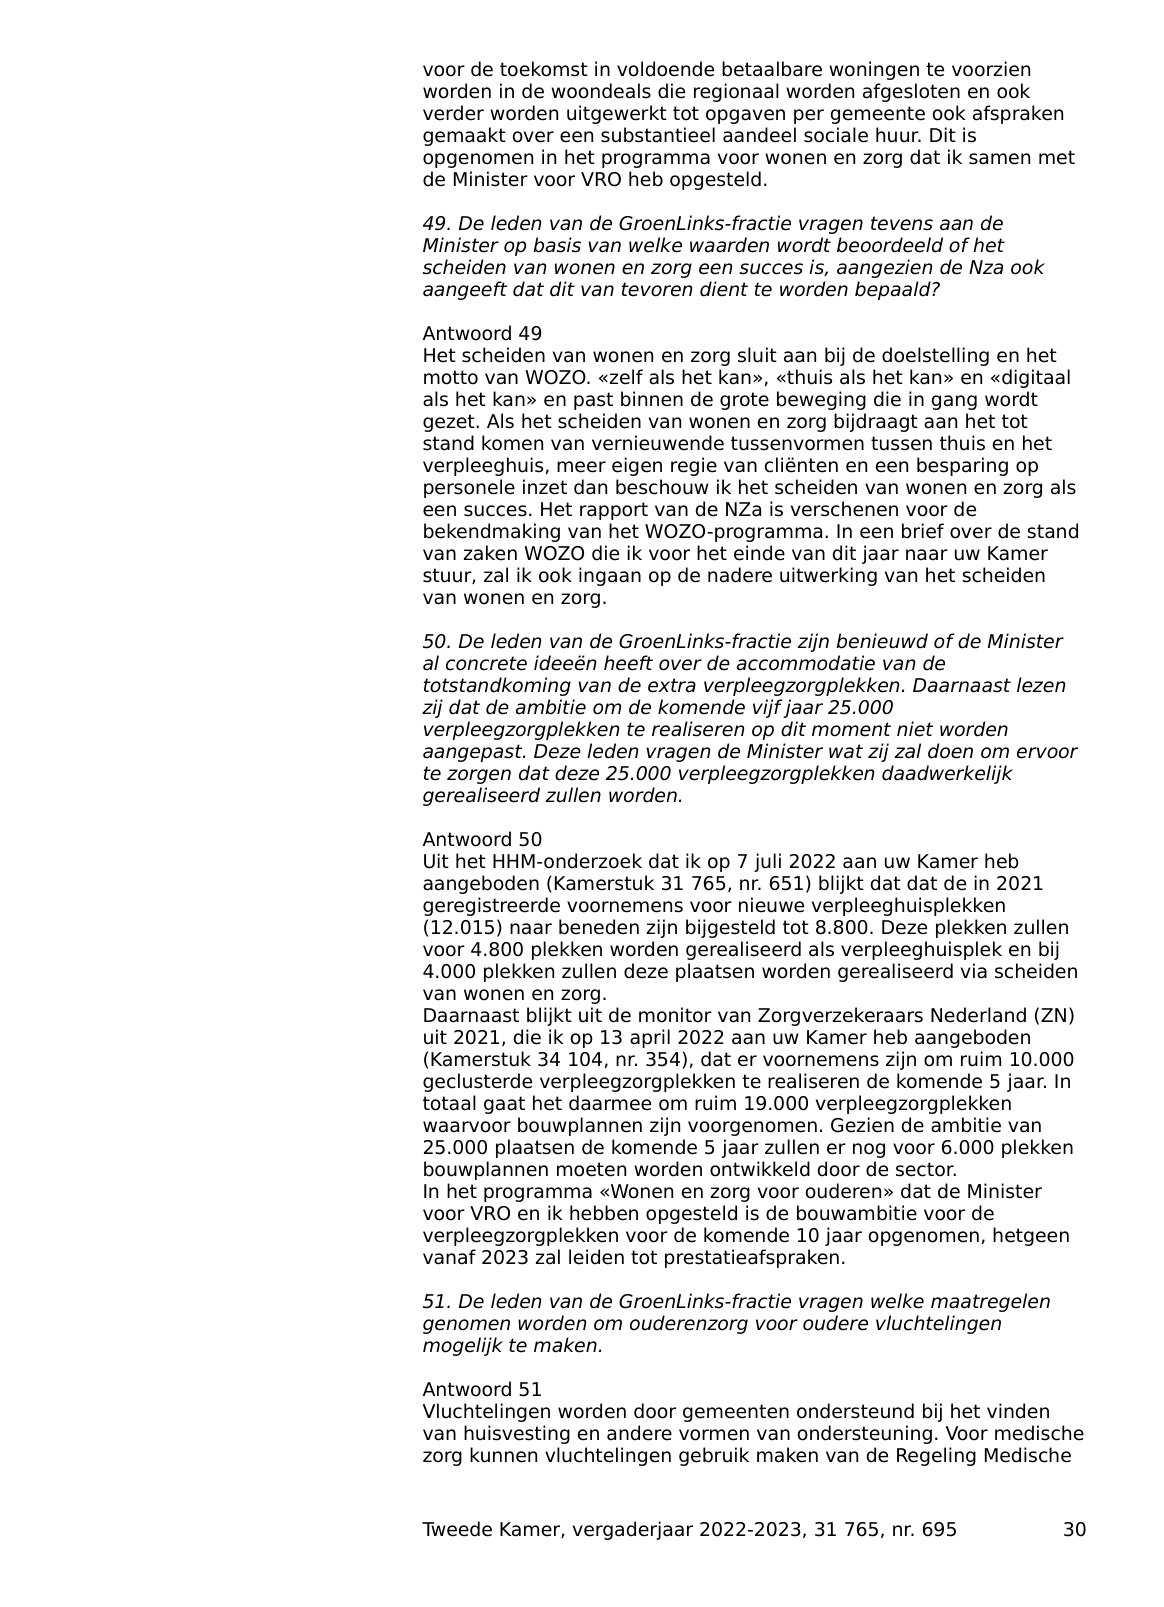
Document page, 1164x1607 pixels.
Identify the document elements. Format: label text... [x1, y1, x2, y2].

text voor de toekomst in voldoende betaalbare woningen te voorzien worden in de woondeals die regionaal worden afgesloten en ook verder worden uitgewerkt tot opgaven per gemeente ook afspraken gemaakt over een substantieel aandeel sociale huur. Dit is opgenomen in het programma voor wonen en zorg dat ik samen met de Minister voor VRO heb opgesteld. [422, 59, 1087, 191]
text Antwoord 49 [422, 323, 1087, 345]
text 49. De leden van de GroenLinks-fractie vragen tevens aan de Minister op basis van welke waarden wordt beoordeeld of het scheiden van wonen en zorg een succes is, aangezien de Nza ook aangeeft dat dit van tevoren dient te worden bepaald? [422, 213, 1087, 301]
text Het scheiden van wonen en zorg sluit aan bij de doelstelling en het motto van WOZO. «zelf als het kan», «thuis als het kan» en «digitaal als het kan» en past binnen de grote beweging die in gang wordt gezet. Als het scheiden van wonen en zorg bijdraagt aan het tot stand komen van vernieuwende tussenvormen tussen thuis en het verpleeghuis, meer eigen regie van cliënten en een besparing op personele inzet dan beschouw ik het scheiden van wonen en zorg als een succes. Het rapport van de NZa is verschenen voor de bekendmaking van het WOZO-programma. In een brief over de stand van zaken WOZO die ik voor het einde van dit jaar naar uw Kamer stuur, zal ik ook ingaan op de nadere uitwerking van het scheiden van wonen en zorg. [422, 345, 1087, 609]
text 51. De leden van de GroenLinks-fractie vragen welke maatregelen genomen worden om ouderenzorg voor oudere vluchtelingen mogelijk te maken. [422, 1291, 1087, 1357]
text Antwoord 51 [422, 1379, 1087, 1401]
text In het programma «Wonen en zorg voor ouderen» dat de Minister voor VRO en ik hebben opgesteld is de bouwambitie voor de verpleegzorgplekken voor de komende 10 jaar opgenomen, hetgeen vanaf 2023 zal leiden tot prestatieafspraken. [422, 1181, 1087, 1269]
text Vluchtelingen worden door gemeenten ondersteund bij het vinden van huisvesting en andere vormen van ondersteuning. Voor medische zorg kunnen vluchtelingen gebruik maken van de Regeling Medische [422, 1401, 1087, 1467]
text Uit het HHM-onderzoek dat ik op 7 juli 2022 aan uw Kamer heb aangeboden (Kamerstuk 31 765, nr. 651) blijkt dat dat de in 2021 geregistreerde voornemens voor nieuwe verpleeghuisplekken (12.015) naar beneden zijn bijgesteld tot 8.800. Deze plekken zullen voor 4.800 plekken worden gerealiseerd als verpleeghuisplek en bij 4.000 plekken zullen deze plaatsen worden gerealiseerd via scheiden van wonen en zorg. [422, 851, 1087, 1005]
text Antwoord 50 [422, 829, 1087, 851]
text Daarnaast blijkt uit de monitor van Zorgverzekeraars Nederland (ZN) uit 2021, die ik op 13 april 2022 aan uw Kamer heb aangeboden (Kamerstuk 34 104, nr. 354), dat er voornemens zijn om ruim 10.000 geclusterde verpleegzorgplekken te realiseren de komende 5 jaar. In totaal gaat het daarmee om ruim 19.000 verpleegzorgplekken waarvoor bouwplannen zijn voorgenomen. Gezien de ambitie van 25.000 plaatsen de komende 5 jaar zullen er nog voor 6.000 plekken bouwplannen moeten worden ontwikkeld door de sector. [422, 1005, 1087, 1181]
text 50. De leden van de GroenLinks-fractie zijn benieuwd of de Minister al concrete ideeën heeft over de accommodatie van de totstandkoming van de extra verpleegzorgplekken. Daarnaast lezen zij dat de ambitie om de komende vijf jaar 25.000 verpleegzorgplekken te realiseren op dit moment niet worden aangepast. Deze leden vragen de Minister wat zij zal doen om ervoor te zorgen dat deze 25.000 verpleegzorgplekken daadwerkelijk gerealiseerd zullen worden. [422, 631, 1087, 807]
